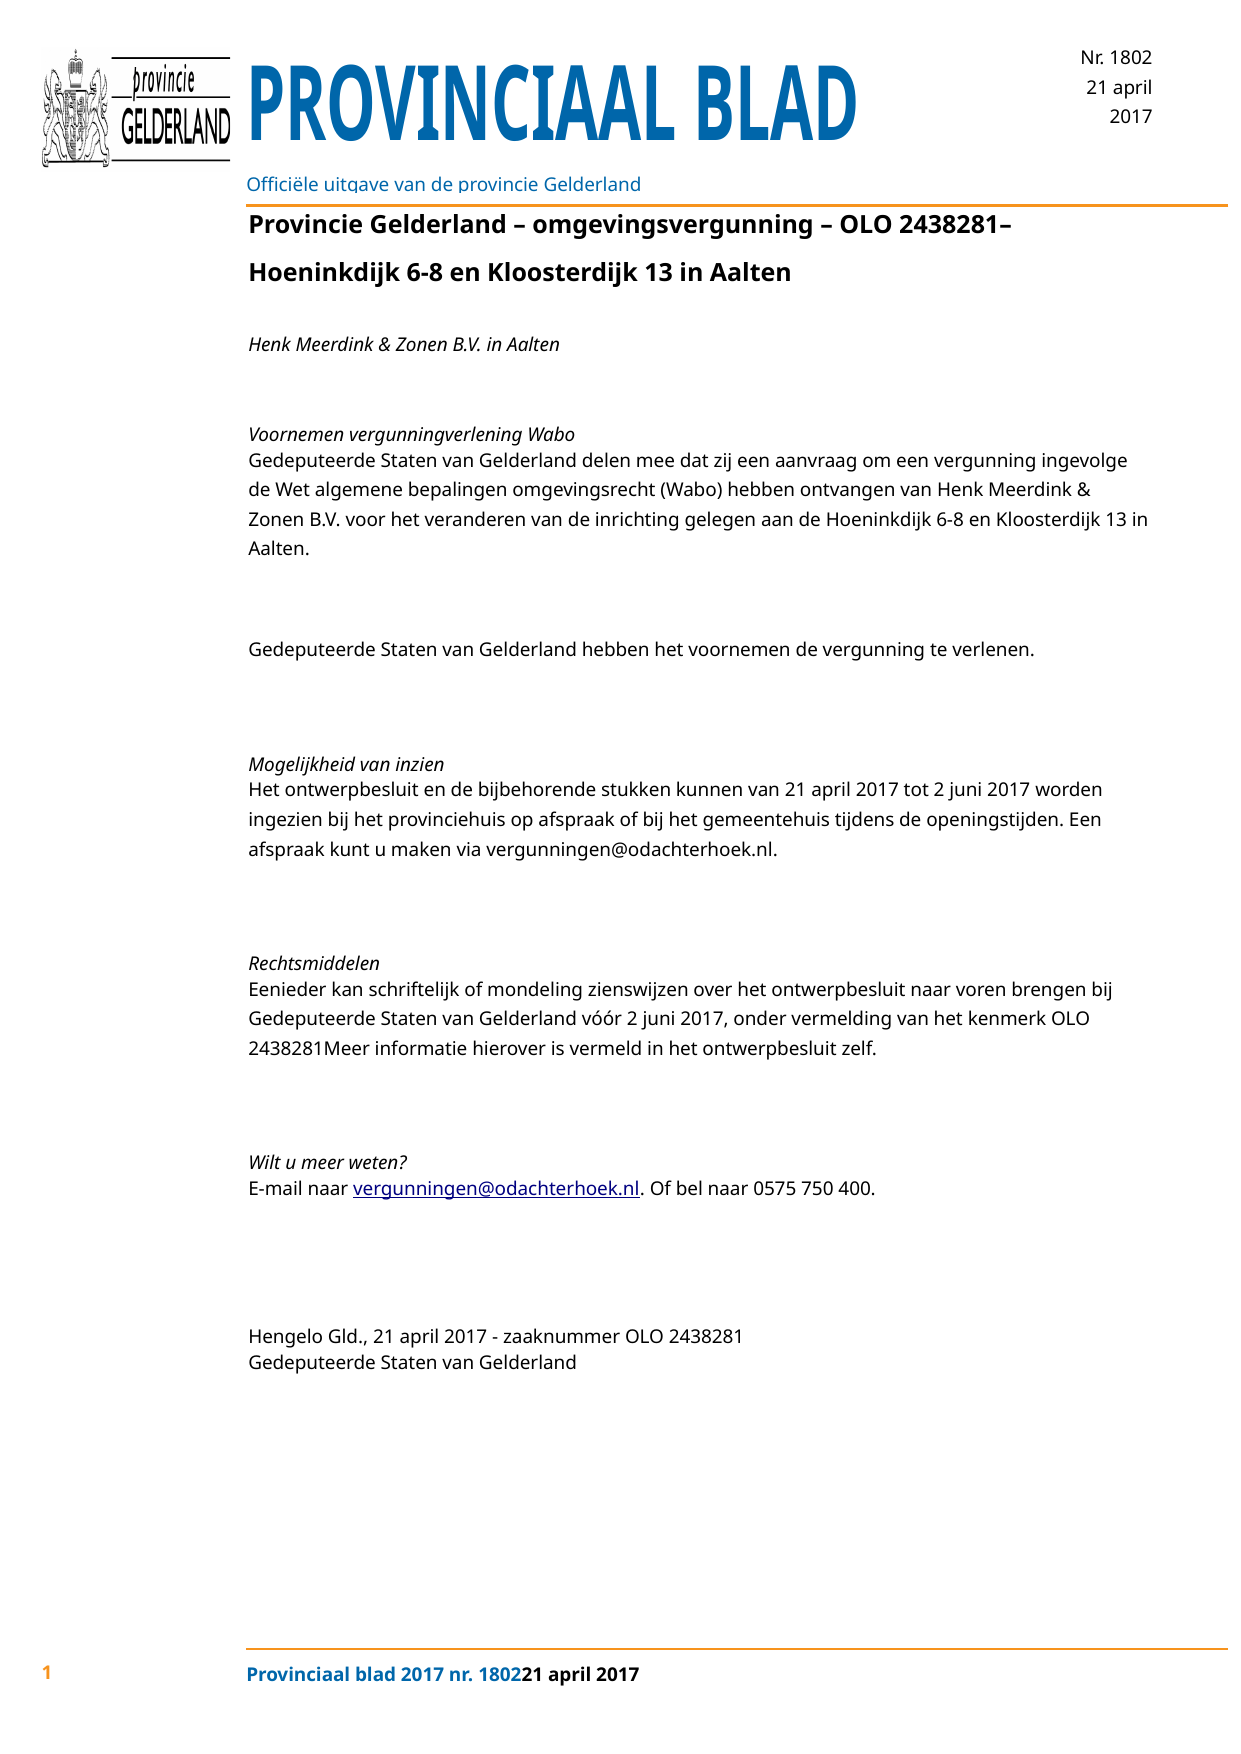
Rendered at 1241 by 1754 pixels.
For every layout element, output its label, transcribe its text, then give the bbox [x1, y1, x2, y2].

text Hengelo Gld., 21 april 2017 - zaaknummer OLO 2438281 [248, 1324, 1152, 1349]
text Provincie Gelderland – omgevingsvergunning – OLO 2438281– Hoeninkdijk 6-8 en Kloosterdijk 13 in Aalten [248, 207, 1152, 288]
text Henk Meerdink & Zonen B.V. in Aalten [248, 331, 1152, 357]
text Gedeputeerde Staten van Gelderland hebben het voornemen de vergunning te verlenen. [248, 636, 1152, 662]
text Voornemen vergunningverlening Wabo [248, 421, 1152, 447]
text Wilt u meer weten? [248, 1149, 1152, 1175]
text Eenieder kan schriftelijk of mondeling zienswijzen over het ontwerpbesluit naar voren brengen bij Gedeputeerde Staten van Gelderland vóór 2 juni 2017, onder vermelding van het kenmerk OLO 2438281Meer informatie hierover is vermeld in het ontwerpbesluit zelf. [248, 976, 1152, 1061]
text Gedeputeerde Staten van Gelderland delen mee dat zij een aanvraag om een vergunning ingevolge de Wet algemene bepalingen omgevingsrecht (Wabo) hebben ontvangen van Henk Meerdink & Zonen B.V. voor het veranderen van de inrichting gelegen aan de Hoeninkdijk 6-8 en Kloosterdijk 13 in Aalten. [248, 447, 1152, 561]
text Rechtsmiddelen [248, 950, 1152, 976]
text Gedeputeerde Staten van Gelderland [248, 1349, 1152, 1375]
text E-mail naar vergunningen@odachterhoek.nl. Of bel naar 0575 750 400. [248, 1175, 1152, 1201]
text Het ontwerpbesluit en de bijbehorende stukken kunnen van 21 april 2017 tot 2 juni 2017 worden ingezien bij het provinciehuis op afspraak of bij het gemeentehuis tijdens de openingstijden. Een afspraak kunt u maken via vergunningen@odachterhoek.nl. [248, 777, 1152, 861]
text Mogelijkheid van inzien [248, 751, 1152, 777]
picture [41, 47, 231, 172]
